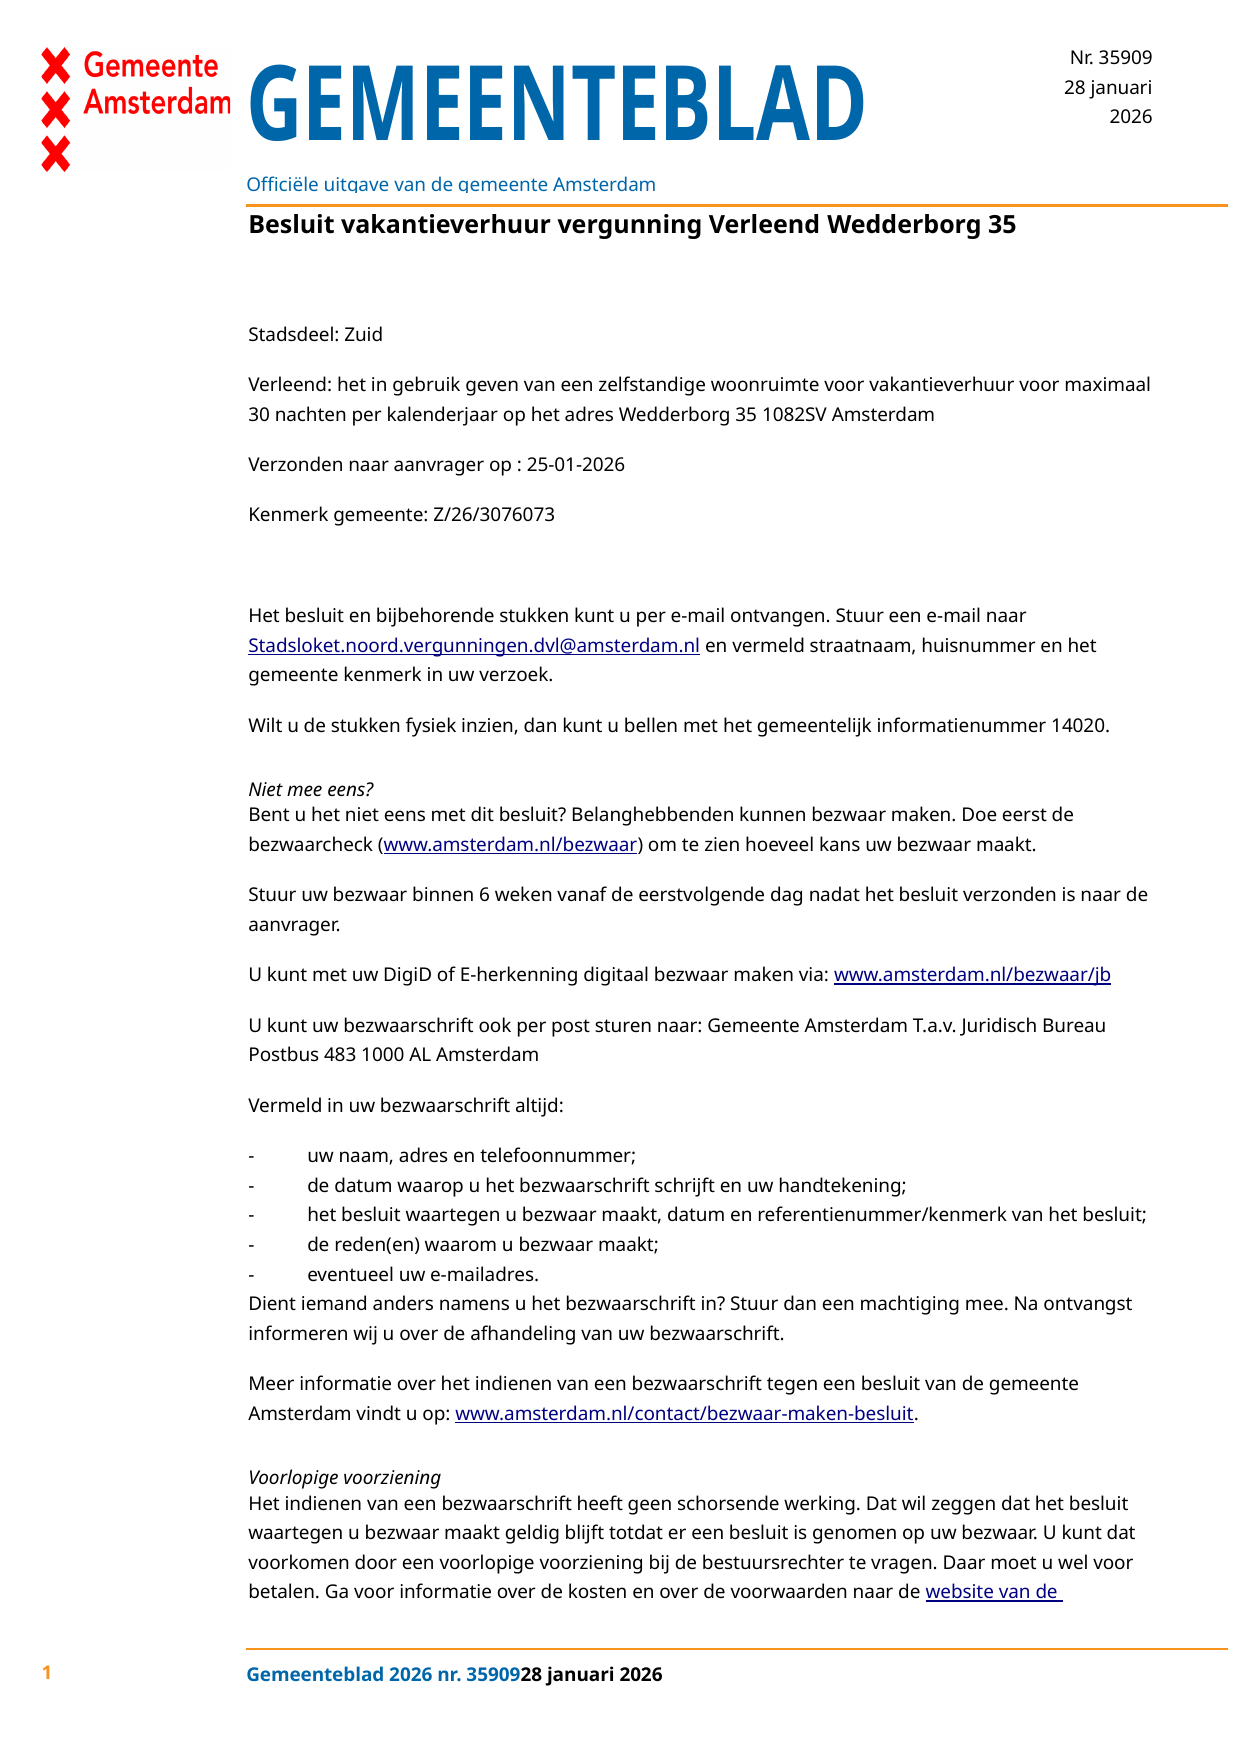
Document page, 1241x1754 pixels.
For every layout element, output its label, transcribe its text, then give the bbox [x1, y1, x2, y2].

text Dient iemand anders namens u het bezwaarschrift in? Stuur dan een machtiging mee. Na ontvangst informeren wij u over de afhandeling van uw bezwaarschrift. [248, 1290, 1152, 1346]
text Kenmerk gemeente: Z/26/3076073 [248, 502, 1152, 527]
list de datum waarop u het bezwaarschrift schrijft en uw handtekening; [248, 1172, 1152, 1198]
text Stadsdeel: Zuid [248, 321, 1152, 346]
picture [41, 47, 231, 172]
text Verleend: het in gebruik geven van een zelfstandige woonruimte voor vakantieverhuur voor maximaal 30 nachten per kalenderjaar op het adres Wedderborg 35 1082SV Amsterdam [248, 371, 1152, 426]
text Besluit vakantieverhuur vergunning Verleend Wedderborg 35 [248, 207, 1152, 241]
text Stuur uw bezwaar binnen 6 weken vanaf de eerstvolgende dag nadat het besluit verzonden is naar de aanvrager. [248, 882, 1152, 937]
list uw naam, adres en telefoonnummer; [248, 1142, 1152, 1168]
text Vermeld in uw bezwaarschrift altijd: [248, 1092, 1152, 1118]
text Meer informatie over het indienen van een bezwaarschrift tegen een besluit van de gemeente Amsterdam vindt u op: www.amsterdam.nl/contact/bezwaar-maken-besluit. [248, 1370, 1152, 1426]
text Niet mee eens? [248, 776, 1152, 802]
text Verzonden naar aanvrager op : 25-01-2026 [248, 451, 1152, 477]
text Bent u het niet eens met dit besluit? Belanghebbenden kunnen bezwaar maken. Doe eerst de bezwaarcheck (www.amsterdam.nl/bezwaar) om te zien hoeveel kans uw bezwaar maakt. [248, 802, 1152, 857]
list de reden(en) waarom u bezwaar maakt; [248, 1231, 1152, 1257]
text U kunt uw bezwaarschrift ook per post sturen naar: Gemeente Amsterdam T.a.v. Juridisch Bureau Postbus 483 1000 AL Amsterdam [248, 1012, 1152, 1067]
text Het indienen van een bezwaarschrift heeft geen schorsende werking. Dat wil zeggen dat het besluit waartegen u bezwaar maakt geldig blijft totdat er een besluit is genomen op uw bezwaar. U kunt dat voorkomen door een voorlopige voorziening bij de bestuursrechter te vragen. Daar moet u wel voor betalen. Ga voor informatie over de kosten en over de voorwaarden naar de website van de [248, 1490, 1152, 1604]
text U kunt met uw DigiD of E-herkenning digitaal bezwaar maken via: www.amsterdam.nl/bezwaar/jb [248, 962, 1152, 987]
list eventueel uw e-mailadres. [248, 1261, 1152, 1287]
text Het besluit en bijbehorende stukken kunt u per e-mail ontvangen. Stuur een e-mail naar Stadsloket.noord.vergunningen.dvl@amsterdam.nl en vermeld straatnaam, huisnummer en het gemeente kenmerk in uw verzoek. [248, 602, 1152, 687]
list het besluit waartegen u bezwaar maakt, datum en referentienummer/kenmerk van het besluit; [248, 1202, 1152, 1227]
text Wilt u de stukken fysiek inzien, dan kunt u bellen met het gemeentelijk informatienummer 14020. [248, 712, 1152, 738]
text Voorlopige voorziening [248, 1464, 1152, 1490]
